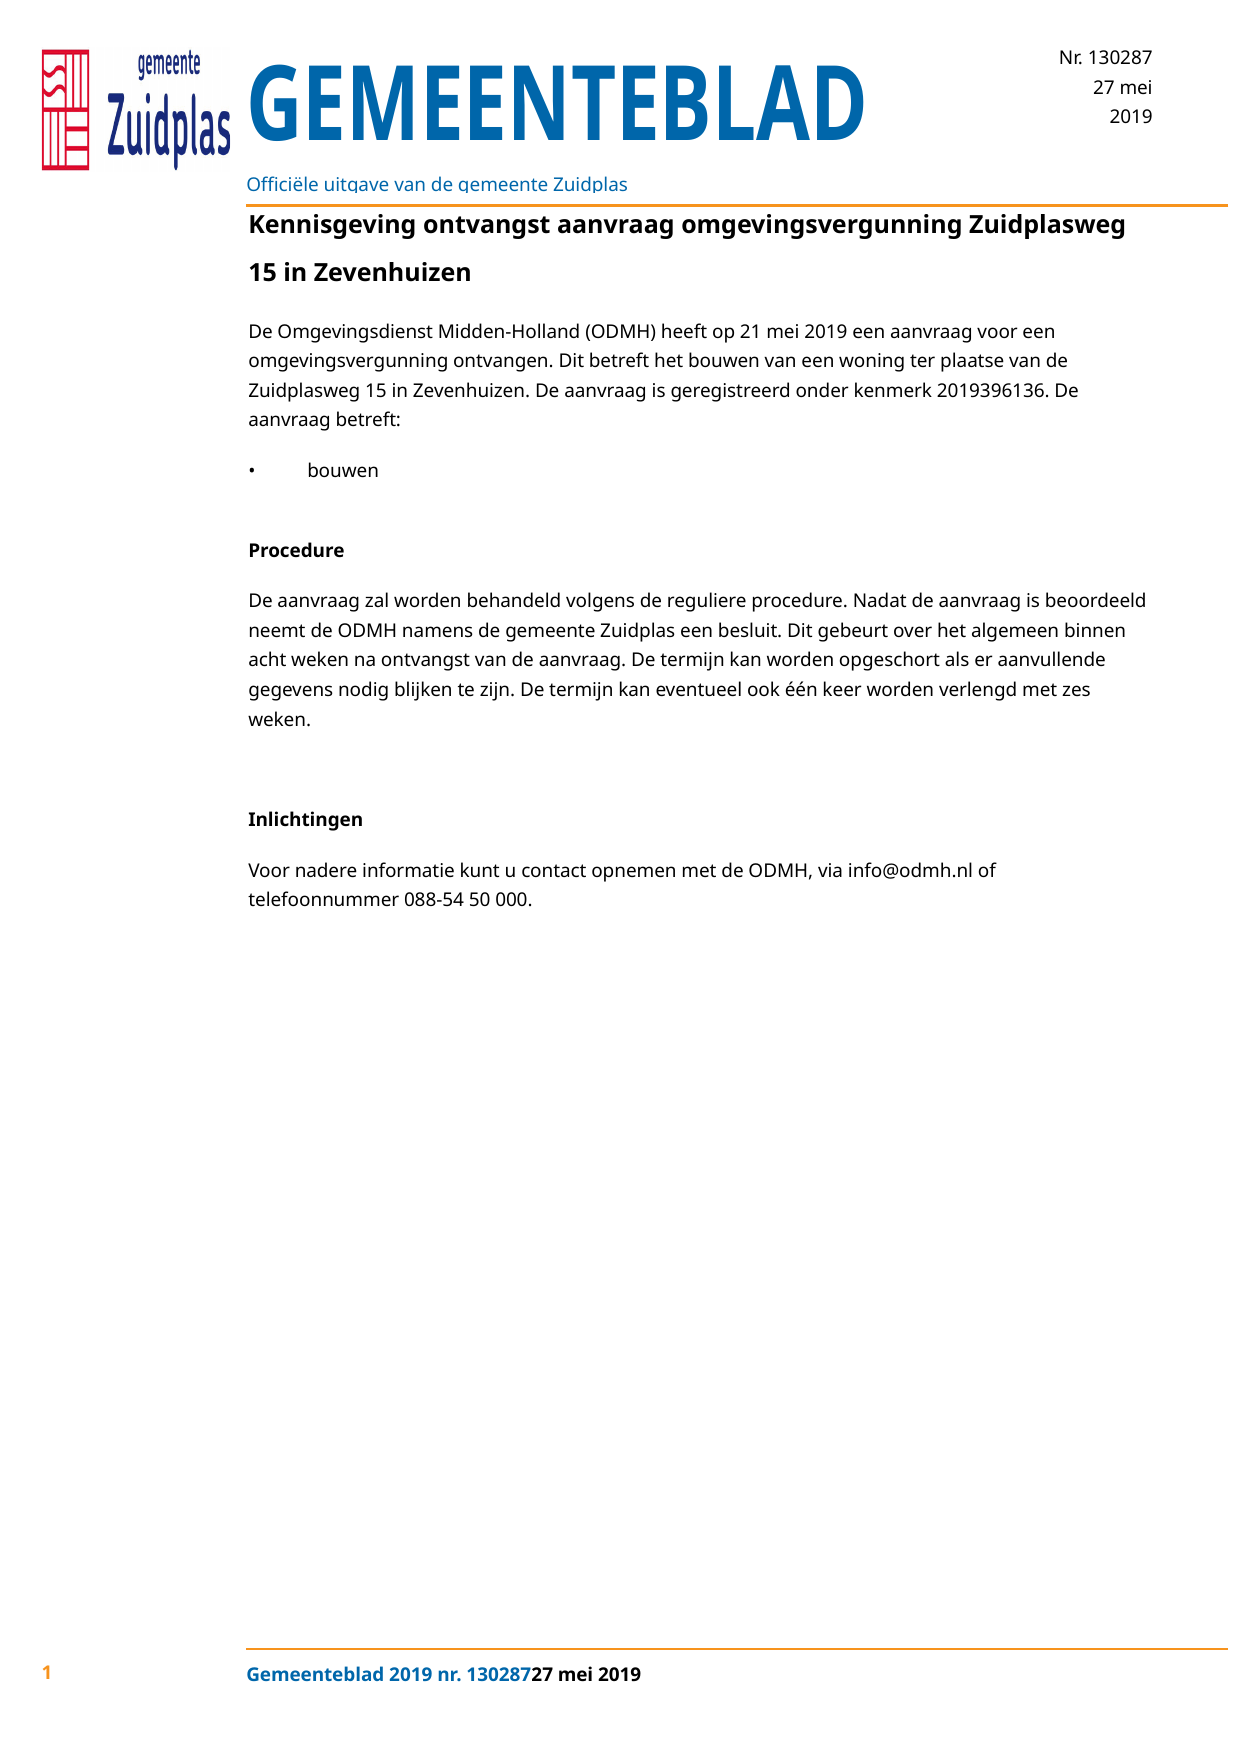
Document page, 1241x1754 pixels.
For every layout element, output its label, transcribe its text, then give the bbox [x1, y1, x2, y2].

text Procedure [248, 537, 1152, 563]
text De Omgevingsdienst Midden-Holland (ODMH) heeft op 21 mei 2019 een aanvraag voor een omgevingsvergunning ontvangen. Dit betreft het bouwen van een woning ter plaatse van de Zuidplasweg 15 in Zevenhuizen. De aanvraag is geregistreerd onder kenmerk 2019396136. De aanvraag betreft: [248, 318, 1152, 432]
picture [41, 47, 231, 172]
text Kennisgeving ontvangst aanvraag omgevingsvergunning Zuidplasweg 15 in Zevenhuizen [248, 207, 1152, 288]
text De aanvraag zal worden behandeld volgens de reguliere procedure. Nadat de aanvraag is beoordeeld neemt de ODMH namens de gemeente Zuidplas een besluit. Dit gebeurt over het algemeen binnen acht weken na ontvangst van de aanvraag. De termijn kan worden opgeschort als er aanvullende gegevens nodig blijken te zijn. De termijn kan eventueel ook één keer worden verlengd met zes weken. [248, 587, 1152, 732]
list bouwen [248, 457, 1152, 483]
text Voor nadere informatie kunt u contact opnemen met de ODMH, via info@odmh.nl of telefoonnummer 088-54 50 000. [248, 857, 1152, 912]
text Inlichtingen [248, 807, 1152, 832]
